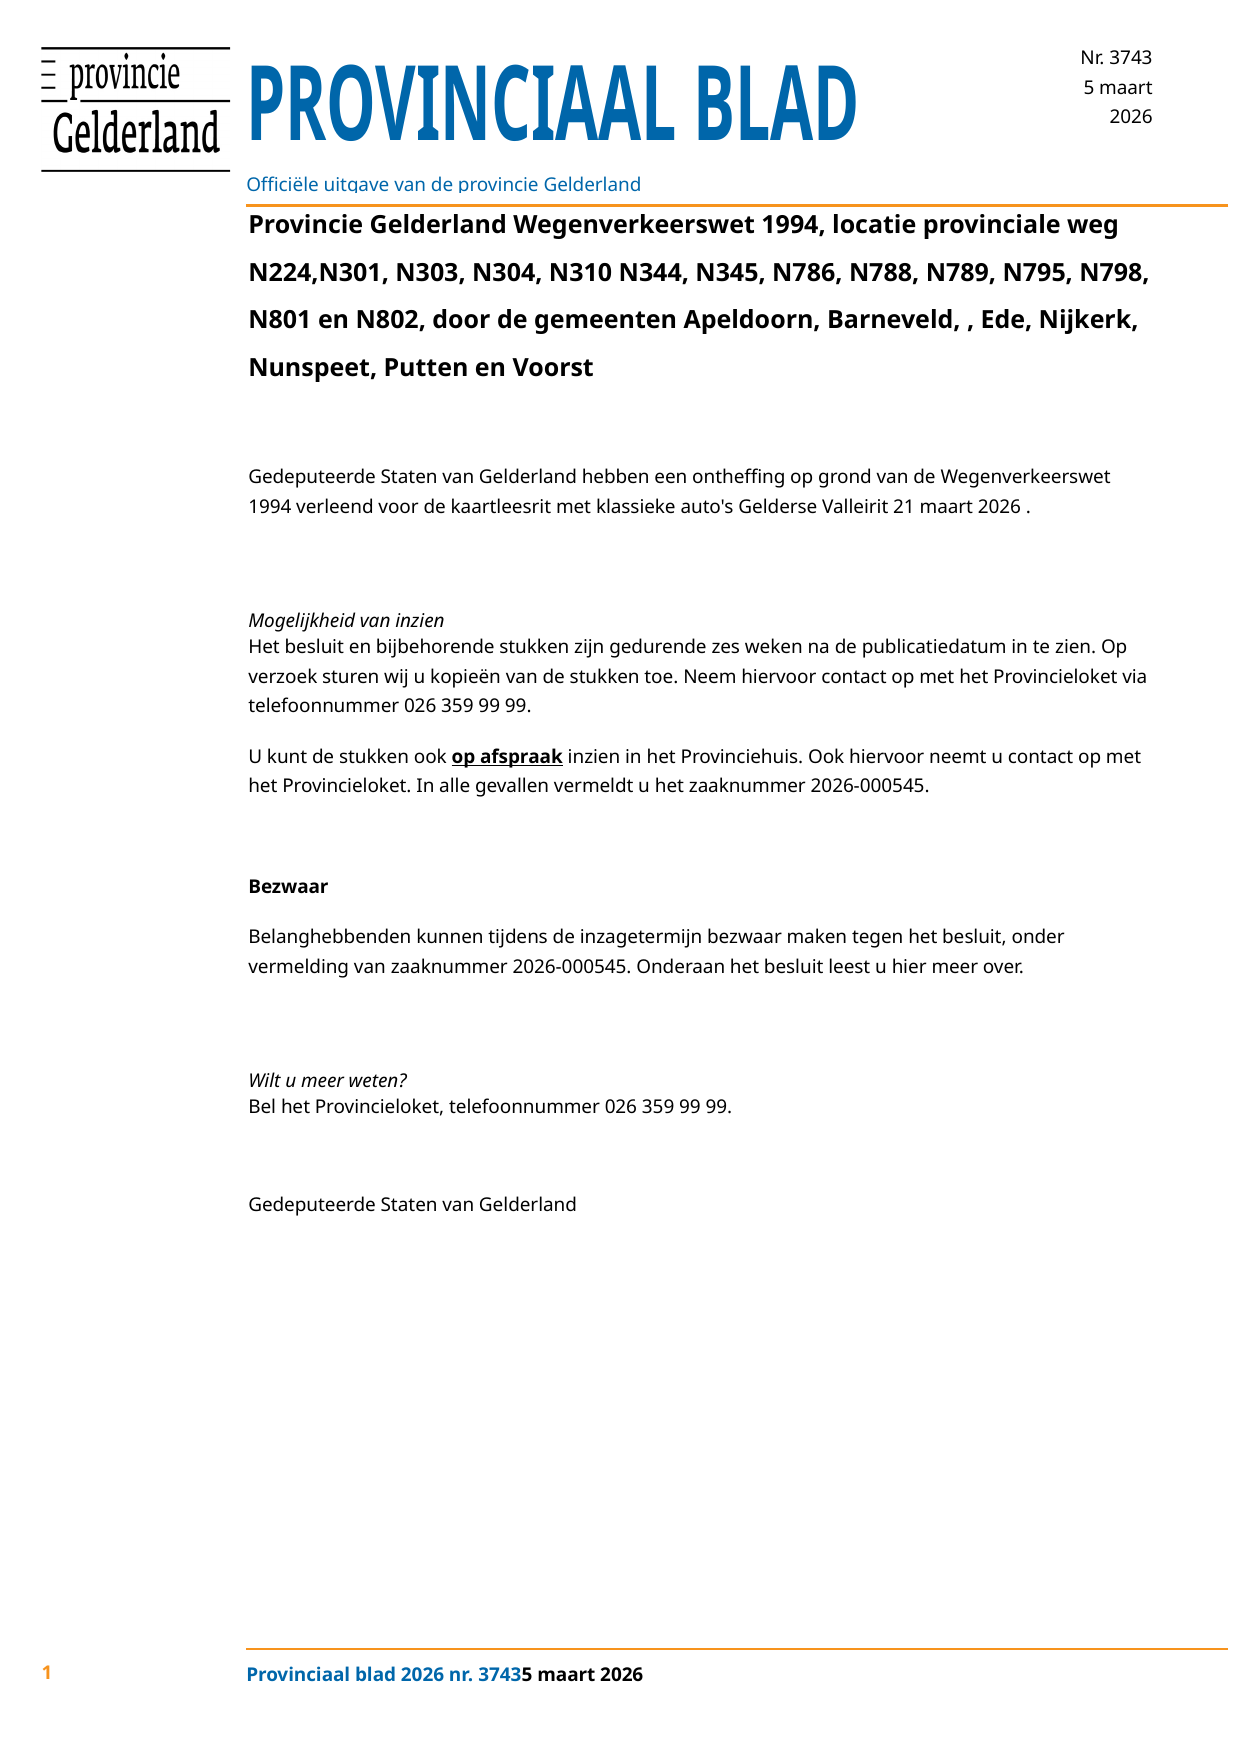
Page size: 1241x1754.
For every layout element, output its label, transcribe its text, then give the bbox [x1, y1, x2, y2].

picture [41, 47, 231, 172]
text Gedeputeerde Staten van Gelderland [248, 1192, 1152, 1217]
text Gedeputeerde Staten van Gelderland hebben een ontheffing op grond van de Wegenverkeerswet 1994 verleend voor de kaartleesrit met klassieke auto's Gelderse Valleirit 21 maart 2026 . [248, 463, 1152, 519]
text Belanghebbenden kunnen tijdens de inzagetermijn bezwaar maken tegen het besluit, onder vermelding van zaaknummer 2026-000545. Onderaan het besluit leest u hier meer over. [248, 924, 1152, 979]
text Het besluit en bijbehorende stukken zijn gedurende zes weken na de publicatiedatum in te zien. Op verzoek sturen wij u kopieën van de stukken toe. Neem hiervoor contact op met het Provincieloket via telefoonnummer 026 359 99 99. [248, 633, 1152, 718]
text U kunt de stukken ook op afspraak inzien in het Provinciehuis. Ook hiervoor neemt u contact op met het Provincieloket. In alle gevallen vermeldt u het zaaknummer 2026-000545. [248, 743, 1152, 798]
text Mogelijkheid van inzien [248, 607, 1152, 633]
text Provincie Gelderland Wegenverkeerswet 1994, locatie provinciale weg N224,N301, N303, N304, N310 N344, N345, N786, N788, N789, N795, N798, N801 en N802, door de gemeenten Apeldoorn, Barneveld, , Ede, Nijkerk, Nunspeet, Putten en Voorst [248, 207, 1152, 384]
text Bezwaar [248, 873, 1152, 899]
text Wilt u meer weten? [248, 1068, 1152, 1093]
text Bel het Provincieloket, telefoonnummer 026 359 99 99. [248, 1093, 1152, 1119]
